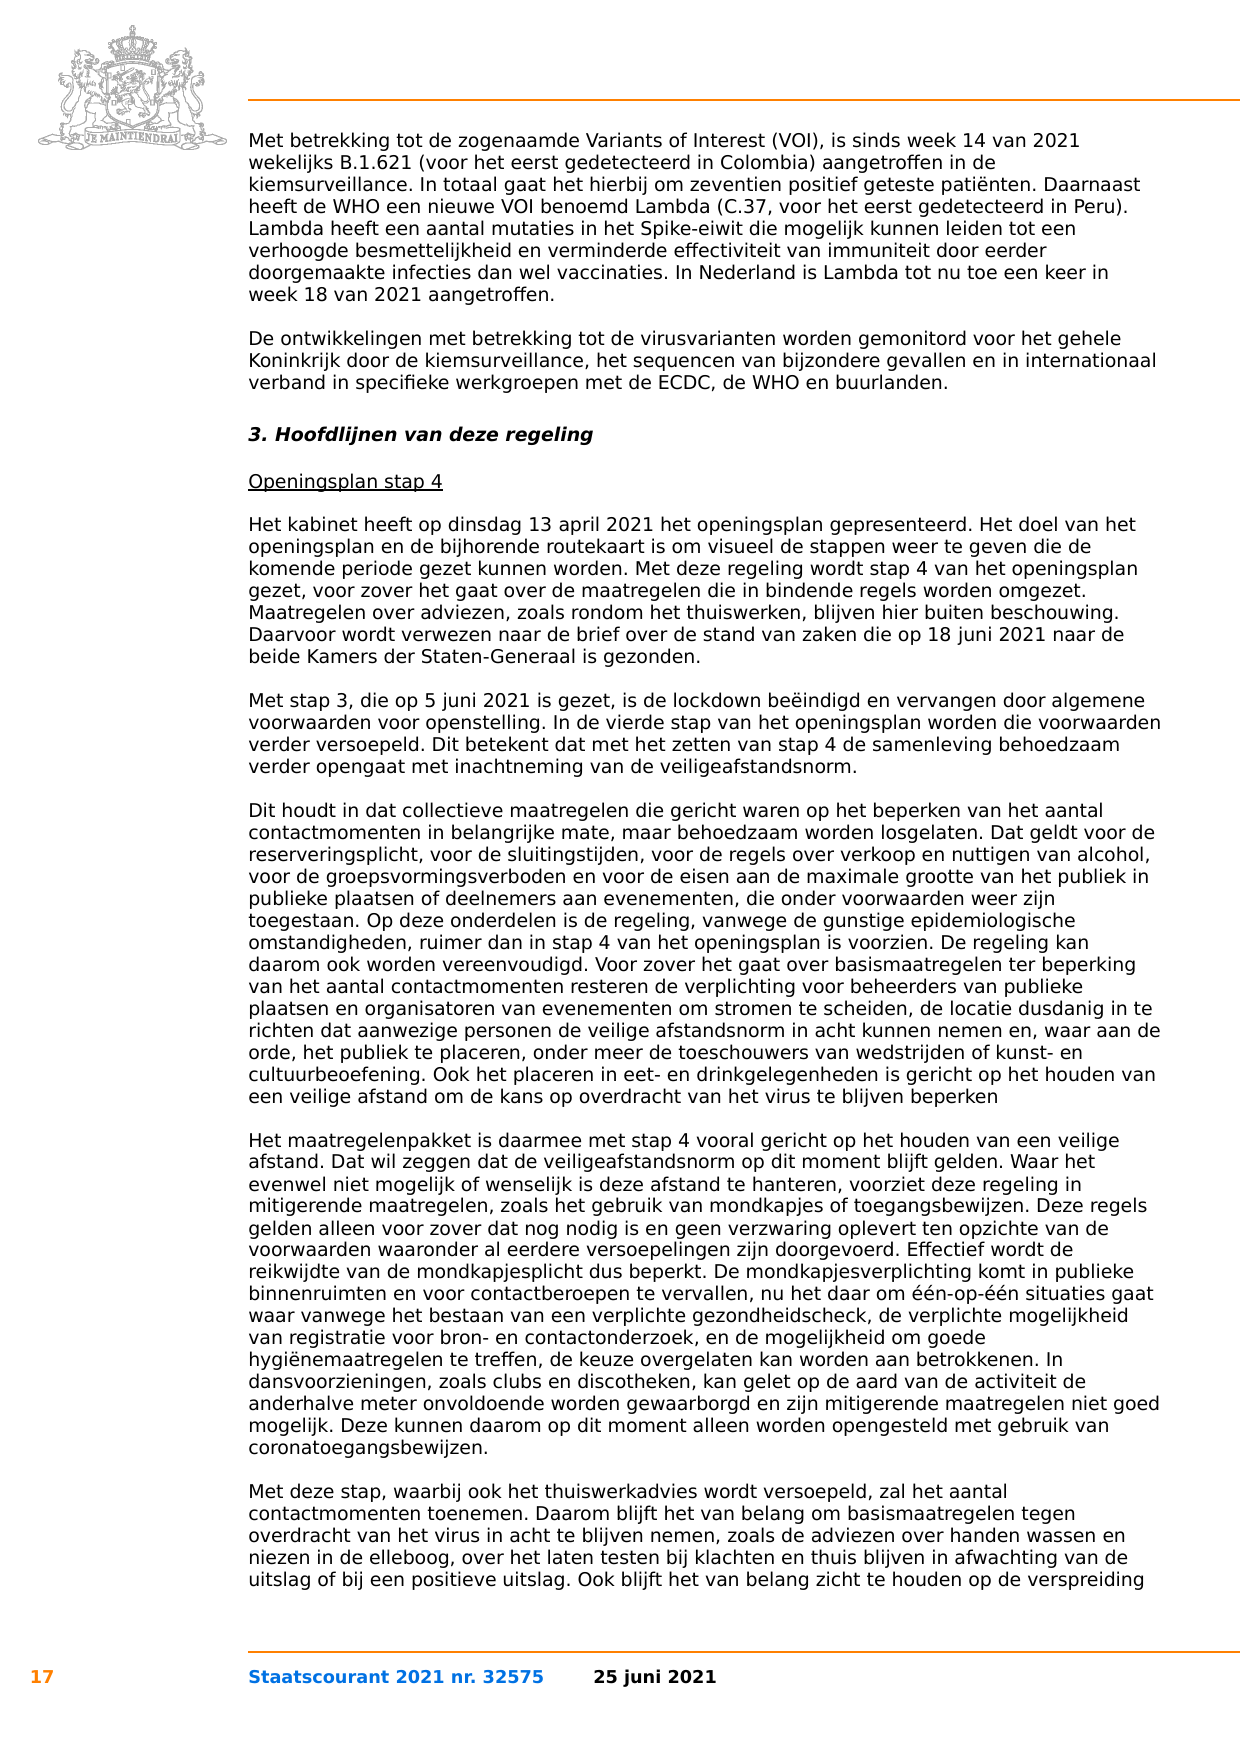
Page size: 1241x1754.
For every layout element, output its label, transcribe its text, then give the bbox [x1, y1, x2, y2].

text Het maatregelenpakket is daarmee met stap 4 vooral gericht op het houden van een veilige afstand. Dat wil zeggen dat de veiligeafstandsnorm op dit moment blijft gelden. Waar het evenwel niet mogelijk of wenselijk is deze afstand te hanteren, voorziet deze regeling in mitigerende maatregelen, zoals het gebruik van mondkapjes of toegangsbewijzen. Deze regels gelden alleen voor zover dat nog nodig is en geen verzwaring oplevert ten opzichte van de voorwaarden waaronder al eerdere versoepelingen zijn doorgevoerd. Effectief wordt de reikwijdte van de mondkapjesplicht dus beperkt. De mondkapjesverplichting komt in publieke binnenruimten en voor contactberoepen te vervallen, nu het daar om één-op-één situaties gaat waar vanwege het bestaan van een verplichte gezondheidscheck, de verplichte mogelijkheid van registratie voor bron- en contactonderzoek, en de mogelijkheid om goede hygiënemaatregelen te treffen, de keuze overgelaten kan worden aan betrokkenen. In dansvoorzieningen, zoals clubs en discotheken, kan gelet op de aard van de activiteit de anderhalve meter onvoldoende worden gewaarborgd en zijn mitigerende maatregelen niet goed mogelijk. Deze kunnen daarom op dit moment alleen worden opengesteld met gebruik van coronatoegangsbewijzen. [248, 1129, 1163, 1459]
text Met stap 3, die op 5 juni 2021 is gezet, is de lockdown beëindigd en vervangen door algemene voorwaarden voor openstelling. In de vierde stap van het openingsplan worden die voorwaarden verder versoepeld. Dit betekent dat met het zetten van stap 4 de samenleving behoedzaam verder opengaat met inachtneming van de veiligeafstandsnorm. [248, 690, 1163, 778]
text Het kabinet heeft op dinsdag 13 april 2021 het openingsplan gepresenteerd. Het doel van het openingsplan en de bijhorende routekaart is om visueel de stappen weer te geven die de komende periode gezet kunnen worden. Met deze regeling wordt stap 4 van het openingsplan gezet, voor zover het gaat over de maatregelen die in bindende regels worden omgezet. Maatregelen over adviezen, zoals rondom het thuiswerken, blijven hier buiten beschouwing. Daarvoor wordt verwezen naar de brief over de stand van zaken die op 18 juni 2021 naar de beide Kamers der Staten-Generaal is gezonden. [248, 514, 1163, 668]
text Dit houdt in dat collectieve maatregelen die gericht waren op het beperken van het aantal contactmomenten in belangrijke mate, maar behoedzaam worden losgelaten. Dat geldt voor de reserveringsplicht, voor de sluitingstijden, voor de regels over verkoop en nuttigen van alcohol, voor de groepsvormingsverboden en voor de eisen aan de maximale grootte van het publiek in publieke plaatsen of deelnemers aan evenementen, die onder voorwaarden weer zijn toegestaan. Op deze onderdelen is de regeling, vanwege de gunstige epidemiologische omstandigheden, ruimer dan in stap 4 van het openingsplan is voorzien. De regeling kan daarom ook worden vereenvoudigd. Voor zover het gaat over basismaatregelen ter beperking van het aantal contactmomenten resteren de verplichting voor beheerders van publieke plaatsen en organisatoren van evenementen om stromen te scheiden, de locatie dusdanig in te richten dat aanwezige personen de veilige afstandsnorm in acht kunnen nemen en, waar aan de orde, het publiek te placeren, onder meer de toeschouwers van wedstrijden of kunst- en cultuurbeoefening. Ook het placeren in eet- en drinkgelegenheden is gericht op het houden van een veilige afstand om de kans op overdracht van het virus te blijven beperken [248, 800, 1163, 1108]
subtitle Openingsplan stap 4 [248, 471, 1163, 492]
text De ontwikkelingen met betrekking tot de virusvarianten worden gemonitord voor het gehele Koninkrijk door de kiemsurveillance, het sequencen van bijzondere gevallen en in internationaal verband in specifieke werkgroepen met de ECDC, de WHO en buurlanden. [248, 328, 1163, 393]
text Met deze stap, waarbij ook het thuiswerkadvies wordt versoepeld, zal het aantal contactmomenten toenemen. Daarom blijft het van belang om basismaatregelen tegen overdracht van het virus in acht te blijven nemen, zoals de adviezen over handen wassen en niezen in de elleboog, over het laten testen bij klachten en thuis blijven in afwachting van de uitslag of bij een positieve uitslag. Ook blijft het van belang zicht te houden op de verspreiding [248, 1481, 1163, 1591]
text Met betrekking tot de zogenaamde Variants of Interest (VOI), is sinds week 14 van 2021 wekelijks B.1.621 (voor het eerst gedetecteerd in Colombia) aangetroffen in de kiemsurveillance. In totaal gaat het hierbij om zeventien positief geteste patiënten. Daarnaast heeft de WHO een nieuwe VOI benoemd Lambda (C.37, voor het eerst gedetecteerd in Peru). Lambda heeft een aantal mutaties in het Spike-eiwit die mogelijk kunnen leiden tot een verhoogde besmettelijkheid en verminderde effectiviteit van immuniteit door eerder doorgemaakte infecties dan wel vaccinaties. In Nederland is Lambda tot nu toe een keer in week 18 van 2021 aangetroffen. [248, 130, 1163, 306]
picture [38, 25, 227, 150]
subtitle 3. Hoofdlijnen van deze regeling [248, 423, 1163, 446]
